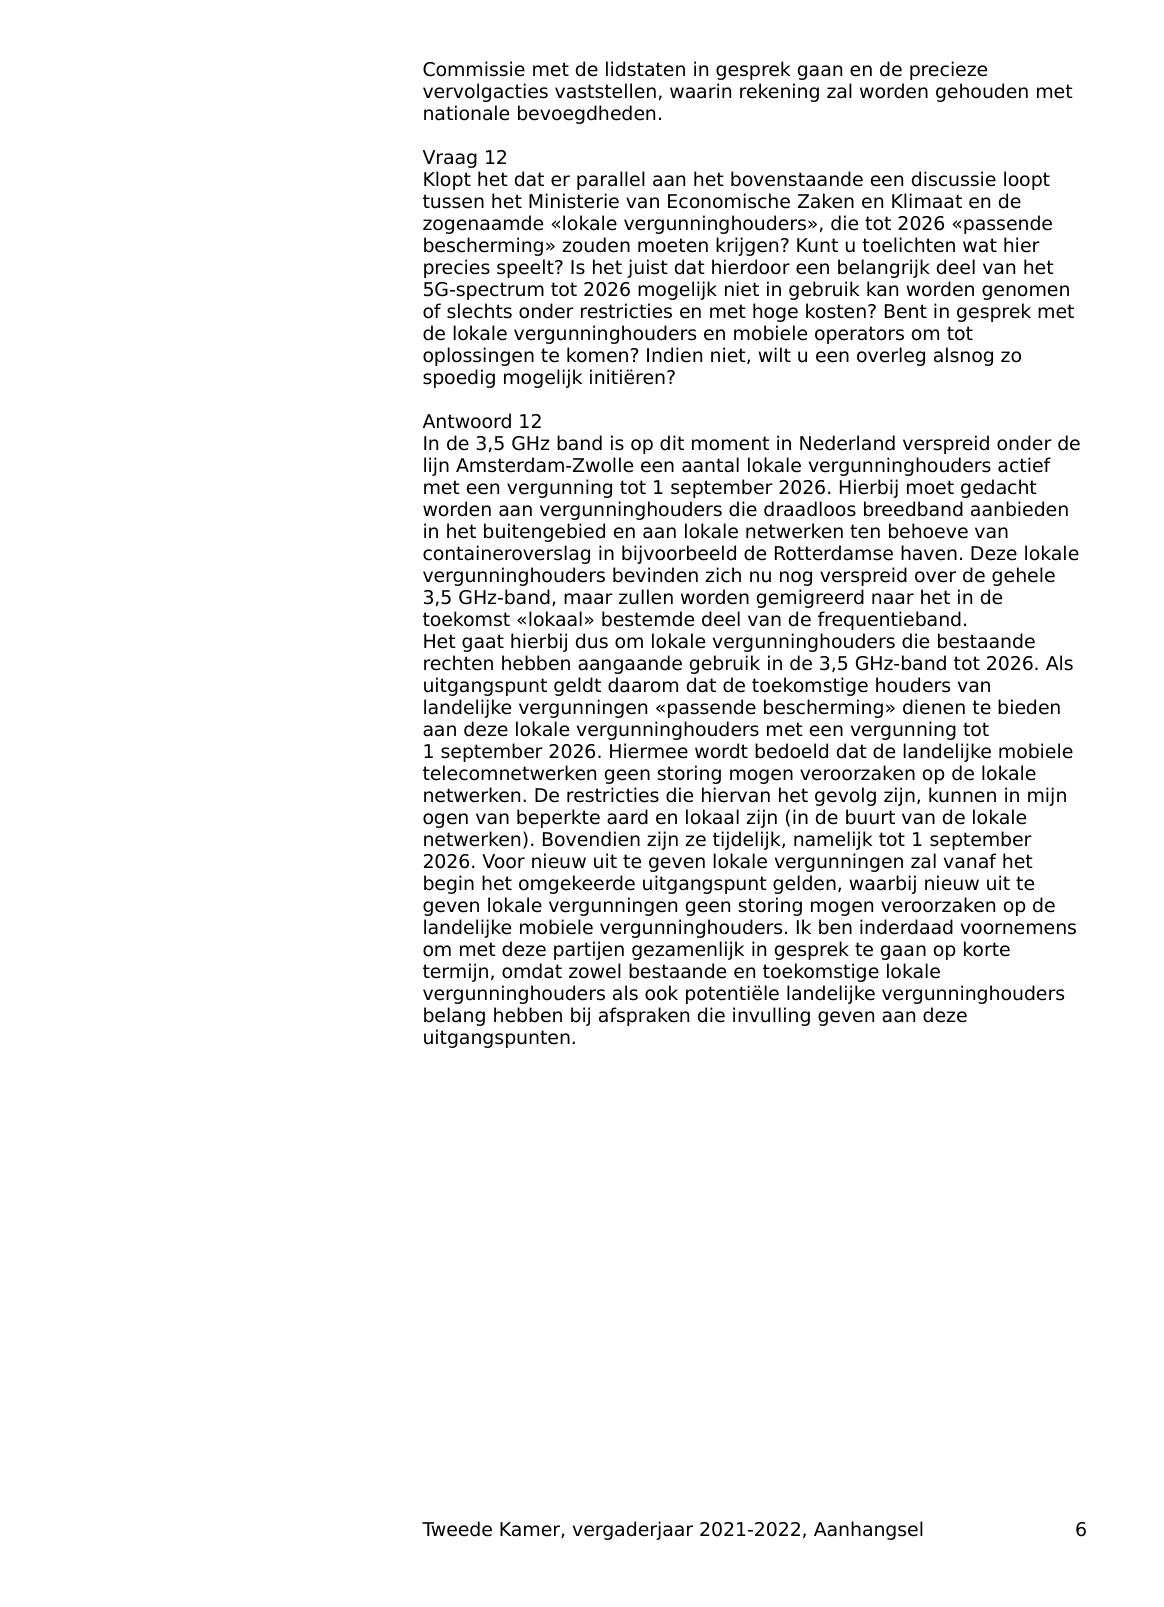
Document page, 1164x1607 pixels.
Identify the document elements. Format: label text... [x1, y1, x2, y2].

text In de 3,5 GHz band is op dit moment in Nederland verspreid onder de lijn Amsterdam-Zwolle een aantal lokale vergunninghouders actief met een vergunning tot 1 september 2026. Hierbij moet gedacht worden aan vergunninghouders die draadloos breedband aanbieden in het buitengebied en aan lokale netwerken ten behoeve van containeroverslag in bijvoorbeeld de Rotterdamse haven. Deze lokale vergunninghouders bevinden zich nu nog verspreid over de gehele 3,5 GHz-band, maar zullen worden gemigreerd naar het in de toekomst «lokaal» bestemde deel van de frequentieband. [422, 433, 1087, 631]
text Vraag 12 [422, 147, 1087, 169]
text Antwoord 12 [422, 411, 1087, 433]
text Commissie met de lidstaten in gesprek gaan en de precieze vervolgacties vaststellen, waarin rekening zal worden gehouden met nationale bevoegdheden. [422, 59, 1087, 125]
text Klopt het dat er parallel aan het bovenstaande een discussie loopt tussen het Ministerie van Economische Zaken en Klimaat en de zogenaamde «lokale vergunninghouders», die tot 2026 «passende bescherming» zouden moeten krijgen? Kunt u toelichten wat hier precies speelt? Is het juist dat hierdoor een belangrijk deel van het 5G-spectrum tot 2026 mogelijk niet in gebruik kan worden genomen of slechts onder restricties en met hoge kosten? Bent in gesprek met de lokale vergunninghouders en mobiele operators om tot oplossingen te komen? Indien niet, wilt u een overleg alsnog zo spoedig mogelijk initiëren? [422, 169, 1087, 389]
text Het gaat hierbij dus om lokale vergunninghouders die bestaande rechten hebben aangaande gebruik in de 3,5 GHz-band tot 2026. Als uitgangspunt geldt daarom dat de toekomstige houders van landelijke vergunningen «passende bescherming» dienen te bieden aan deze lokale vergunninghouders met een vergunning tot 1 september 2026. Hiermee wordt bedoeld dat de landelijke mobiele telecomnetwerken geen storing mogen veroorzaken op de lokale netwerken. De restricties die hiervan het gevolg zijn, kunnen in mijn ogen van beperkte aard en lokaal zijn (in de buurt van de lokale netwerken). Bovendien zijn ze tijdelijk, namelijk tot 1 september 2026. Voor nieuw uit te geven lokale vergunningen zal vanaf het begin het omgekeerde uitgangspunt gelden, waarbij nieuw uit te geven lokale vergunningen geen storing mogen veroorzaken op de landelijke mobiele vergunninghouders. Ik ben inderdaad voornemens om met deze partijen gezamenlijk in gesprek te gaan op korte termijn, omdat zowel bestaande en toekomstige lokale vergunninghouders als ook potentiële landelijke vergunninghouders belang hebben bij afspraken die invulling geven aan deze uitgangspunten. [422, 631, 1087, 1048]
